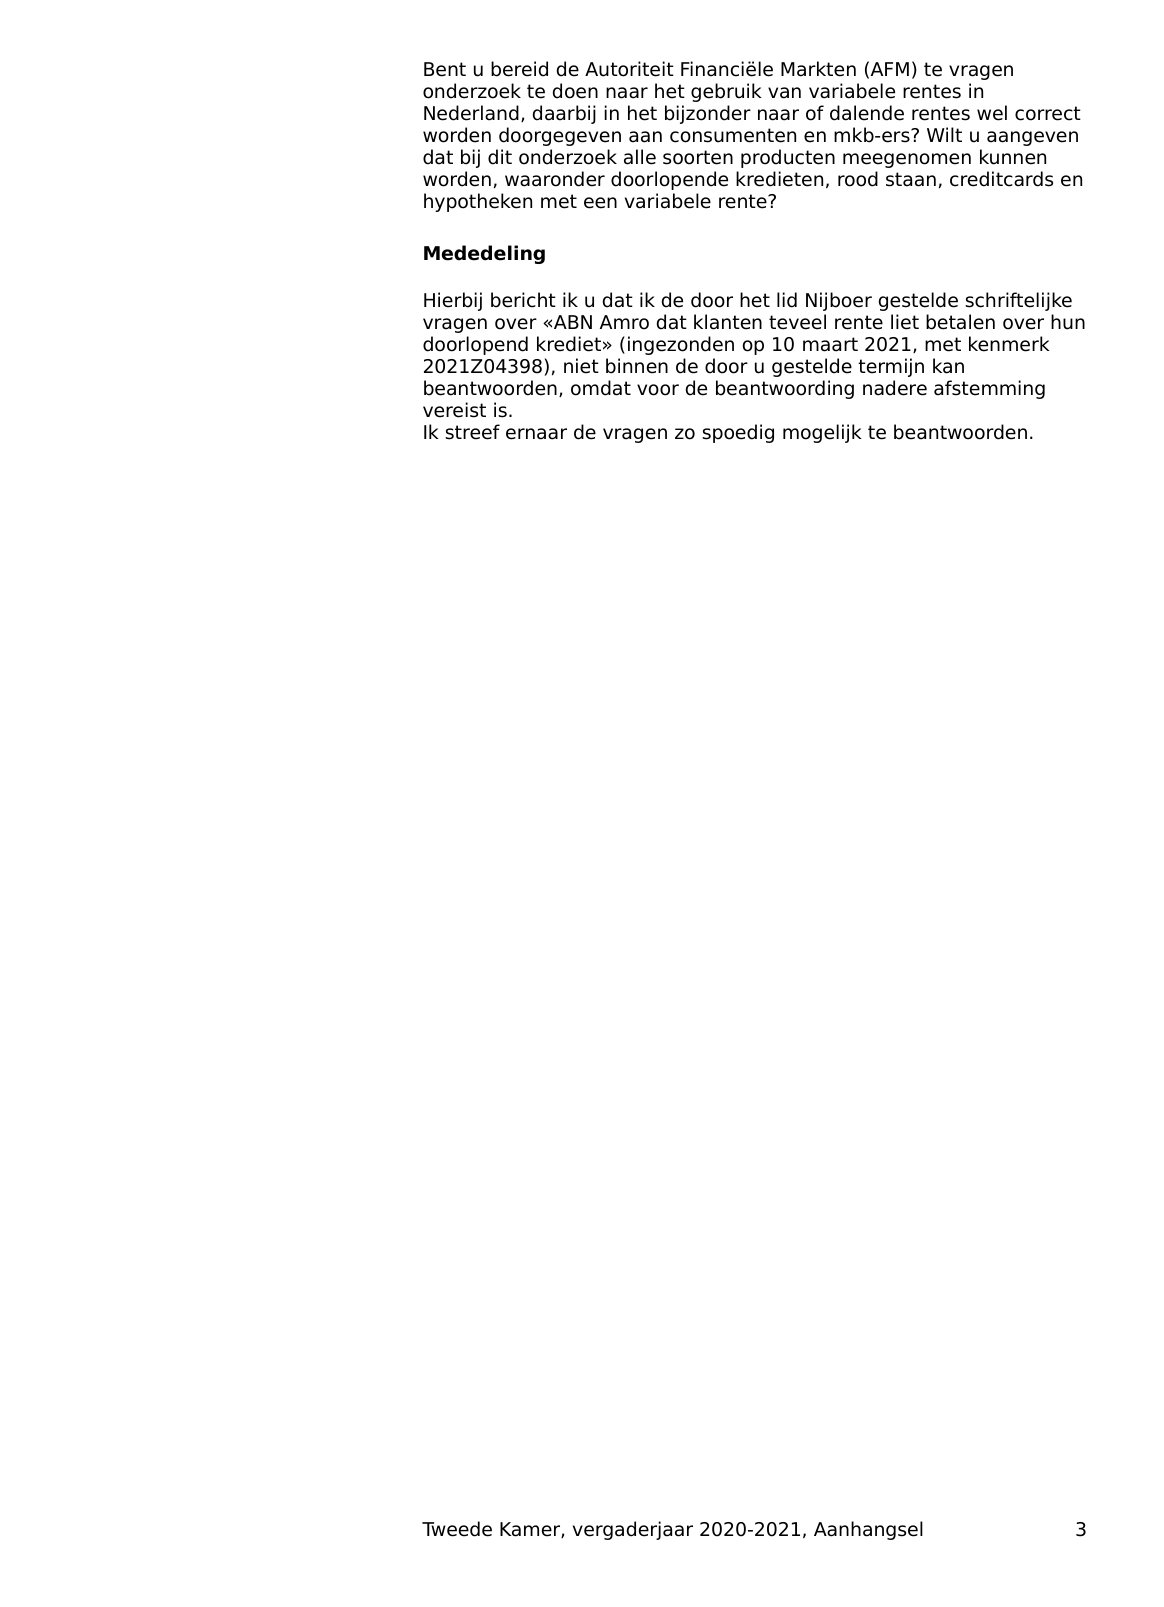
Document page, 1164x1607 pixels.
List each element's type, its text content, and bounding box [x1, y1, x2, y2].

text Ik streef ernaar de vragen zo spoedig mogelijk te beantwoorden. [422, 422, 1087, 444]
text Bent u bereid de Autoriteit Financiële Markten (AFM) te vragen onderzoek te doen naar het gebruik van variabele rentes in Nederland, daarbij in het bijzonder naar of dalende rentes wel correct worden doorgegeven aan consumenten en mkb-ers? Wilt u aangeven dat bij dit onderzoek alle soorten producten meegenomen kunnen worden, waaronder doorlopende kredieten, rood staan, creditcards en hypotheken met een variabele rente? [422, 59, 1087, 213]
text Hierbij bericht ik u dat ik de door het lid Nijboer gestelde schriftelijke vragen over «ABN Amro dat klanten teveel rente liet betalen over hun doorlopend krediet» (ingezonden op 10 maart 2021, met kenmerk 2021Z04398), niet binnen de door u gestelde termijn kan beantwoorden, omdat voor de beantwoording nadere afstemming vereist is. [422, 290, 1087, 422]
subtitle Mededeling [422, 243, 1087, 265]
